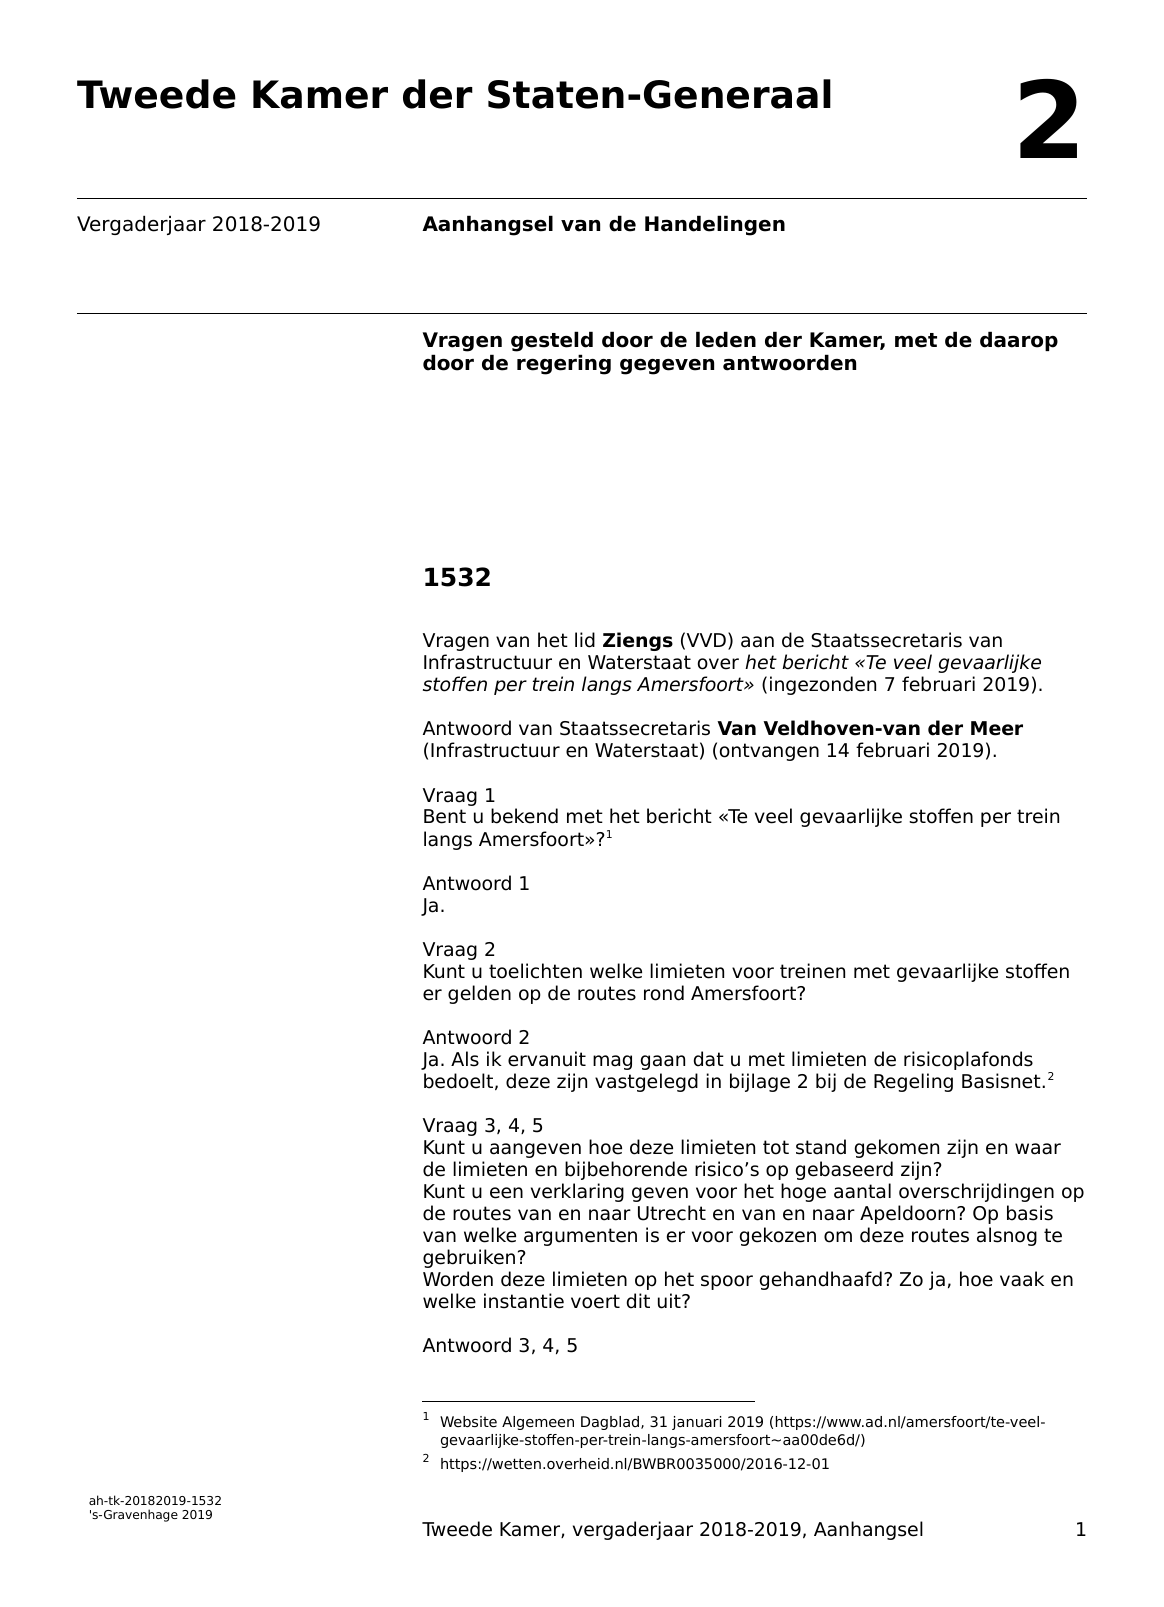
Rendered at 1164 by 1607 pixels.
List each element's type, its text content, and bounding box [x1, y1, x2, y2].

text Ja. [422, 894, 1087, 917]
text Ja. Als ik ervanuit mag gaan dat u met limieten de risicoplafonds bedoelt, deze zijn vastgelegd in bijlage 2 bij de Regeling Basisnet. [422, 1049, 1087, 1093]
text Kunt u toelichten welke limieten voor treinen met gevaarlijke stoffen er gelden op de routes rond Amersfoort? [422, 961, 1087, 1005]
text Worden deze limieten op het spoor gehandhaafd? Zo ja, hoe vaak en welke instantie voert dit uit? [422, 1269, 1087, 1313]
text Antwoord van Staatssecretaris Van Veldhoven-van der Meer (Infrastructuur en Waterstaat) (ontvangen 14 februari 2019). [422, 718, 1087, 762]
text 1532 [422, 563, 1087, 592]
text 's-Gravenhage 2019 [88, 1508, 323, 1522]
text ah-tk-20182019-1532 [88, 1494, 323, 1508]
table_header 2 [886, 59, 1087, 198]
text Vraag 3, 4, 5 [422, 1115, 1087, 1137]
table_header Tweede Kamer der Staten-Generaal [77, 59, 886, 198]
text Vraag 1 [422, 784, 1087, 806]
table_cell [77, 314, 422, 375]
text https://wetten.overheid.nl/BWBR0035000/2016-12-01 [422, 1452, 1087, 1474]
text Kunt u aangeven hoe deze limieten tot stand gekomen zijn en waar de limieten en bijbehorende risico’s op gebaseerd zijn? [422, 1137, 1087, 1181]
text Vragen van het lid Ziengs (VVD) aan de Staatssecretaris van Infrastructuur en Waterstaat over het bericht «Te veel gevaarlijke stoffen per trein langs Amersfoort» (ingezonden 7 februari 2019). [422, 630, 1087, 696]
text Bent u bekend met het bericht «Te veel gevaarlijke stoffen per trein langs Amersfoort»? [422, 806, 1087, 850]
table_cell Vergaderjaar 2018-2019 [77, 199, 422, 313]
text Vraag 2 [422, 939, 1087, 961]
text Antwoord 3, 4, 5 [422, 1335, 1087, 1357]
text Antwoord 2 [422, 1027, 1087, 1049]
text Antwoord 1 [422, 873, 1087, 894]
text Kunt u een verklaring geven voor het hoge aantal overschrijdingen op de routes van en naar Utrecht en van en naar Apeldoorn? Op basis van welke argumenten is er voor gekozen om deze routes alsnog te gebruiken? [422, 1181, 1087, 1269]
text Website Algemeen Dagblad, 31 januari 2019 (https://www.ad.nl/amersfoort/te-veel-gevaarlijke-stoffen-per-trein-langs-amersfoort~aa00de6d/) [422, 1410, 1087, 1449]
table_cell Vragen gesteld door de leden der Kamer, met de daarop door de regering gegeven antwoorden [422, 314, 1087, 375]
table_cell Aanhangsel van de Handelingen [422, 199, 1087, 313]
